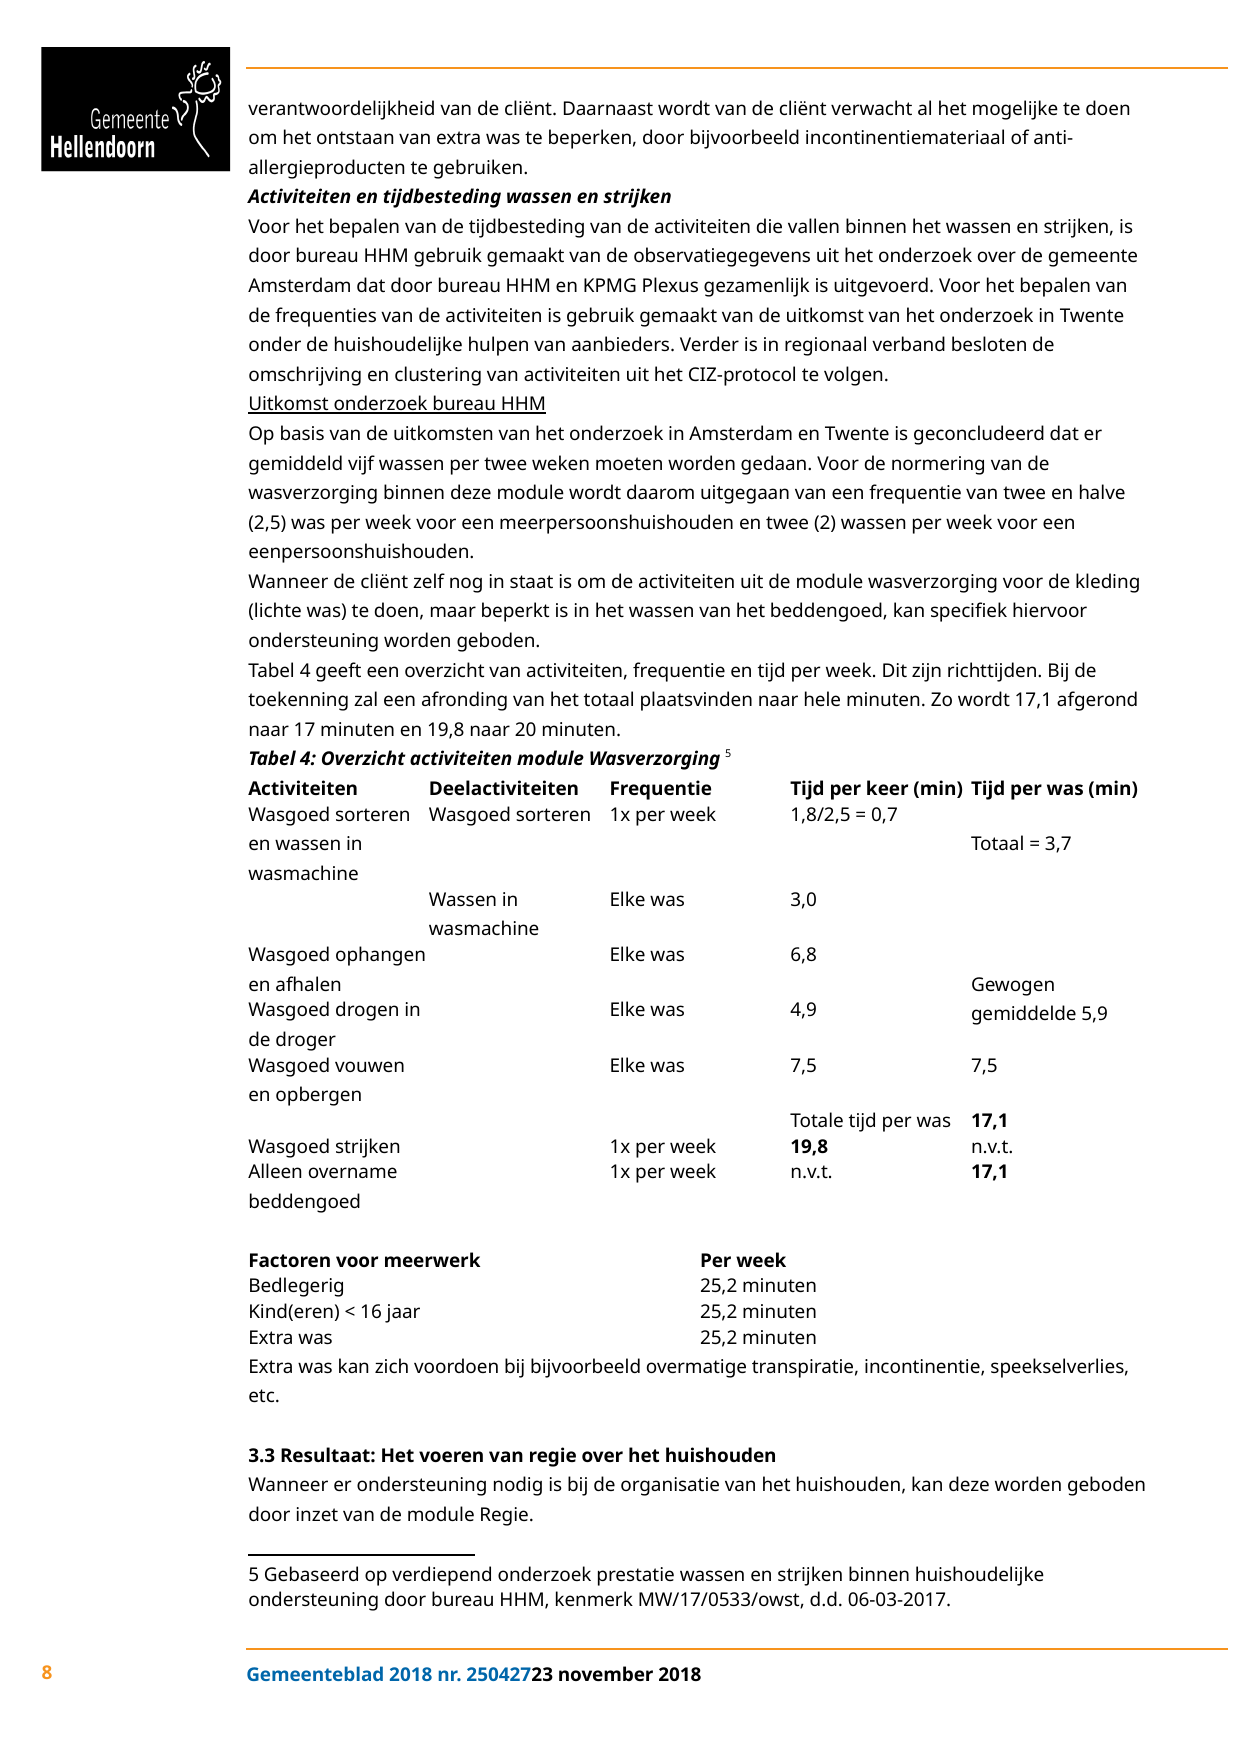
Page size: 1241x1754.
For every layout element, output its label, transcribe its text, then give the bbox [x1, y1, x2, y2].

table_cell 1x per week [609, 1159, 790, 1214]
text Wanneer de cliënt zelf nog in staat is om de activiteiten uit de module wasverzorging voor de kleding (lichte was) te doen, maar beperkt is in het wassen van het beddengoed, kan specifiek hiervoor ondersteuning worden geboden. [248, 568, 1152, 653]
table_cell Wassen in wasmachine [429, 886, 609, 941]
text Tabel 4 geeft een overzicht van activiteiten, frequentie en tijd per week. Dit zijn richttijden. Bij de toekenning zal een afronding van het totaal plaatsvinden naar hele minuten. Zo wordt 17,1 afgerond naar 17 minuten en 19,8 naar 20 minuten. [248, 657, 1152, 742]
table_cell Wasgoed vouwen en opbergen [248, 1052, 429, 1107]
table_cell Wasgoed drogen in de droger [248, 997, 429, 1052]
table_cell 4,9 [790, 997, 971, 1052]
table_cell [429, 997, 609, 1052]
table_cell [429, 1159, 609, 1214]
picture [41, 47, 231, 172]
table_cell 25,2 minuten [700, 1324, 1152, 1350]
text 3.3 Resultaat: Het voeren van regie over het huishouden [248, 1442, 1152, 1467]
table_cell [429, 941, 609, 997]
table_cell 25,2 minuten [700, 1298, 1152, 1324]
table_cell [429, 1052, 609, 1107]
table_cell 1x per week [609, 801, 790, 886]
table_cell Wasgoed strijken [248, 1133, 429, 1159]
table_cell Gewogen gemiddelde 5,9 [971, 941, 1152, 1052]
table_cell Elke was [609, 1052, 790, 1107]
table_cell n.v.t. [971, 1133, 1152, 1159]
table_header Tijd per keer (min) [790, 775, 971, 801]
table_cell Alleen overname beddengoed [248, 1159, 429, 1214]
text Gebaseerd op verdiepend onderzoek prestatie wassen en strijken binnen huishoudelijke ondersteuning door bureau HHM, kenmerk MW/17/0533/owst, d.d. 06-03-2017. [248, 1561, 1152, 1612]
table_cell [248, 886, 429, 941]
text Op basis van de uitkomsten van het onderzoek in Amsterdam en Twente is geconcludeerd dat er gemiddeld vijf wassen per twee weken moeten worden gedaan. Voor de normering van de wasverzorging binnen deze module wordt daarom uitgegaan van een frequentie van twee en halve (2,5) was per week voor een meerpersoonshuishouden en twee (2) wassen per week voor een eenpersoonshuishouden. [248, 420, 1152, 564]
table_cell 17,1 [971, 1107, 1152, 1133]
table_cell 7,5 [971, 1052, 1152, 1107]
text Voor het bepalen van de tijdbesteding van de activiteiten die vallen binnen het wassen en strijken, is door bureau HHM gebruik gemaakt van de observatiegegevens uit het onderzoek over de gemeente Amsterdam dat door bureau HHM en KPMG Plexus gezamenlijk is uitgevoerd. Voor het bepalen van de frequenties van de activiteiten is gebruik gemaakt van de uitkomst van het onderzoek in Twente onder de huishoudelijke hulpen van aanbieders. Verder is in regionaal verband besloten de omschrijving en clustering van activiteiten uit het CIZ-protocol te volgen. [248, 213, 1152, 387]
table_header Activiteiten [248, 775, 429, 801]
table_cell 3,0 [790, 886, 971, 941]
text Tabel 4: Overzicht activiteiten module Wasverzorging [248, 746, 1152, 771]
table_cell 7,5 [790, 1052, 971, 1107]
text verantwoordelijkheid van de cliënt. Daarnaast wordt van de cliënt verwacht al het mogelijke te doen om het ontstaan van extra was te beperken, door bijvoorbeeld incontinentiemateriaal of anti-allergieproducten te gebruiken. [248, 95, 1152, 180]
table_cell Wasgoed sorteren [429, 801, 609, 886]
table_cell Wasgoed ophangen en afhalen [248, 941, 429, 997]
table_cell Elke was [609, 886, 790, 941]
table_cell Totaal = 3,7 [971, 801, 1152, 941]
table_cell 25,2 minuten [700, 1273, 1152, 1298]
table_cell Totale tijd per was [790, 1107, 971, 1133]
table_cell 6,8 [790, 941, 971, 997]
table_cell Bedlegerig [248, 1273, 700, 1298]
table_header Per week [700, 1247, 1152, 1273]
table_cell Elke was [609, 941, 790, 997]
table_cell Wasgoed sorteren en wassen in wasmachine [248, 801, 429, 886]
text Extra was kan zich voordoen bij bijvoorbeeld overmatige transpiratie, incontinentie, speekselverlies, etc. [248, 1353, 1152, 1408]
table_header Factoren voor meerwerk [248, 1247, 700, 1273]
table_cell [609, 1107, 790, 1133]
table_header Frequentie [609, 775, 790, 801]
table_cell [429, 1133, 609, 1159]
table_cell [429, 1107, 609, 1133]
table_header Tijd per was (min) [971, 775, 1152, 801]
text Wanneer er ondersteuning nodig is bij de organisatie van het huishouden, kan deze worden geboden door inzet van de module Regie. [248, 1471, 1152, 1527]
text Uitkomst onderzoek bureau HHM [248, 391, 1152, 416]
text Activiteiten en tijdbesteding wassen en strijken [248, 183, 1152, 209]
table_cell n.v.t. [790, 1159, 971, 1214]
table_cell 1,8/2,5 = 0,7 [790, 801, 971, 886]
table_cell 1x per week [609, 1133, 790, 1159]
table_cell Kind(eren) < 16 jaar [248, 1298, 700, 1324]
table_cell Elke was [609, 997, 790, 1052]
table_cell 19,8 [790, 1133, 971, 1159]
table_cell 17,1 [971, 1159, 1152, 1214]
table_header Deelactiviteiten [429, 775, 609, 801]
table_cell [248, 1107, 429, 1133]
table_cell Extra was [248, 1324, 700, 1350]
